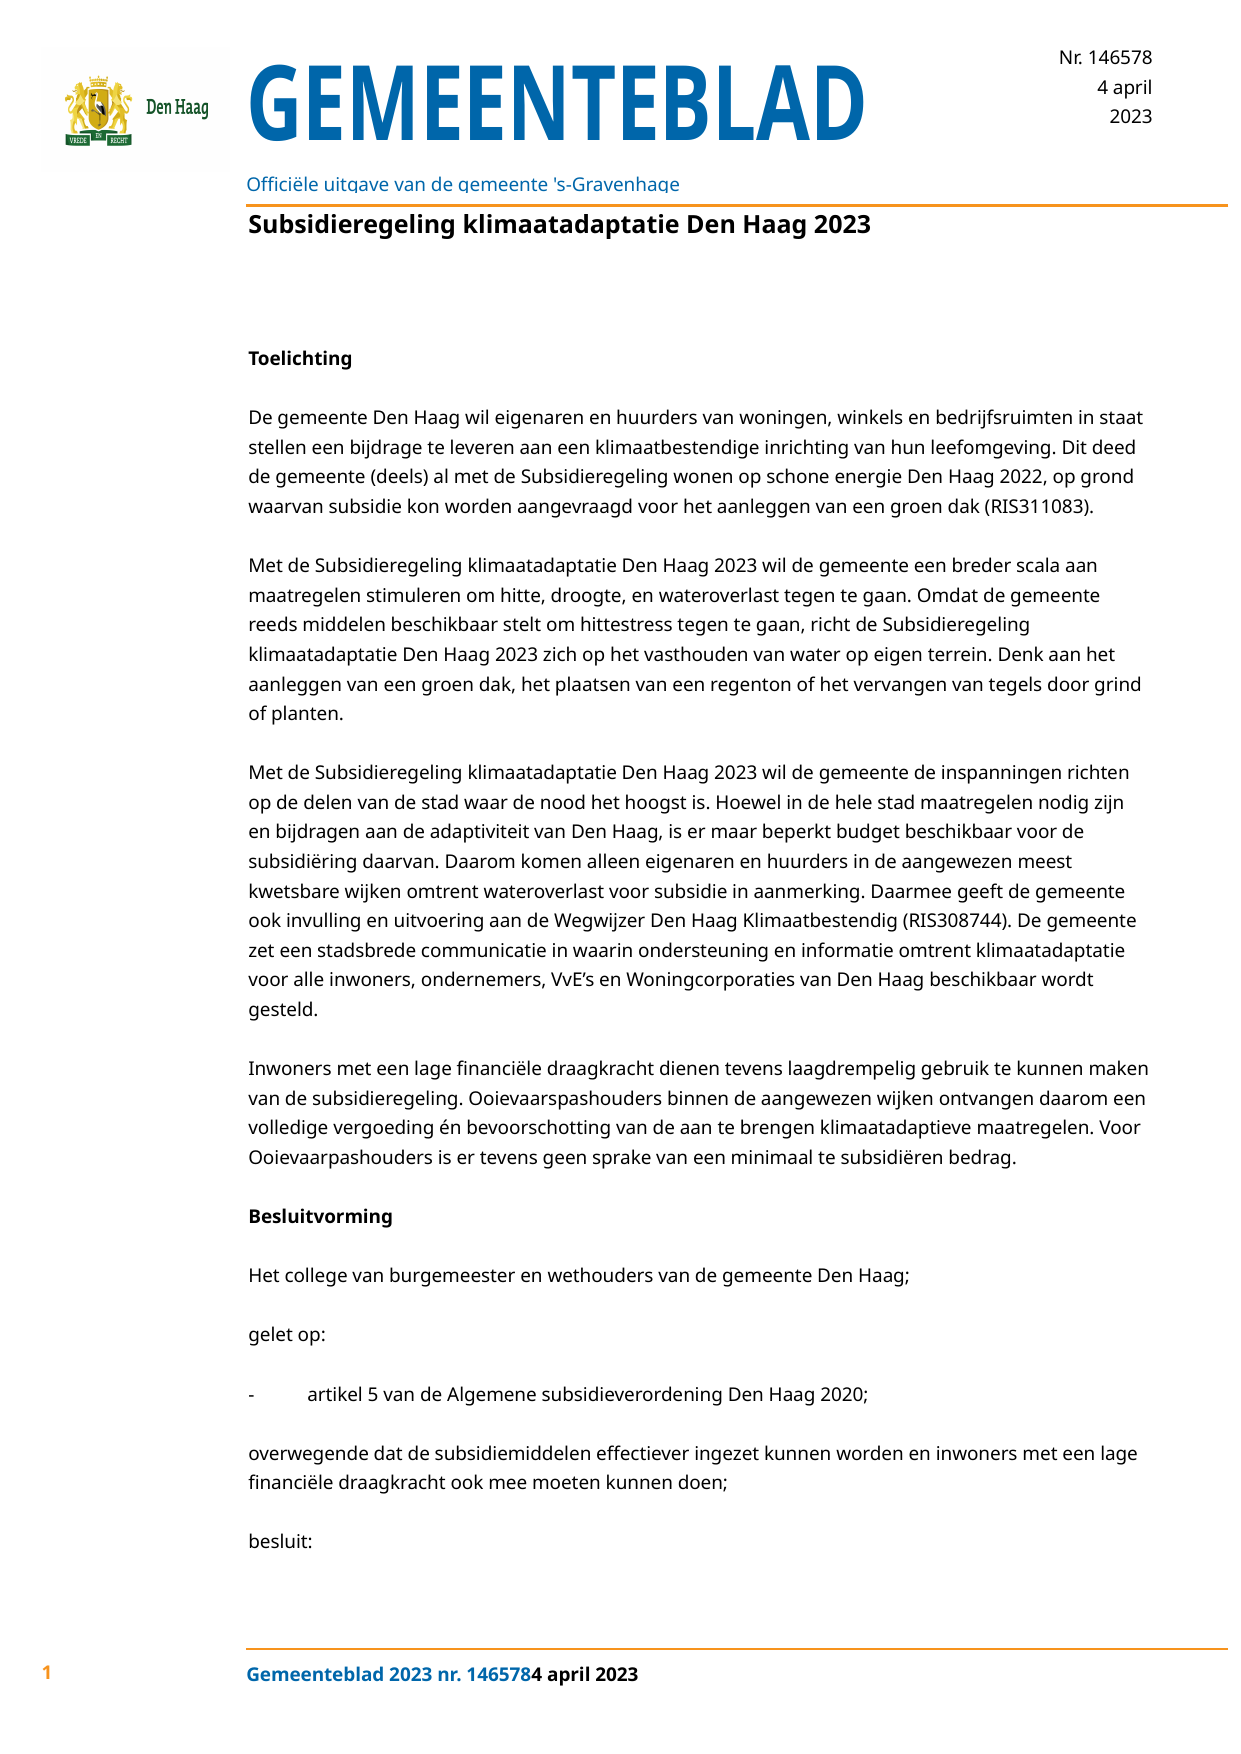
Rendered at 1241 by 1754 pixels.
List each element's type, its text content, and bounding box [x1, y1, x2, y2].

text De gemeente Den Haag wil eigenaren en huurders van woningen, winkels en bedrijfsruimten in staat stellen een bijdrage te leveren aan een klimaatbestendige inrichting van hun leefomgeving. Dit deed de gemeente (deels) al met de Subsidieregeling wonen op schone energie Den Haag 2022, op grond waarvan subsidie kon worden aangevraagd voor het aanleggen van een groen dak (RIS311083). [248, 404, 1152, 519]
picture [41, 47, 231, 172]
text Inwoners met een lage financiële draagkracht dienen tevens laagdrempelig gebruik te kunnen maken van de subsidieregeling. Ooievaarspashouders binnen de aangewezen wijken ontvangen daarom een volledige vergoeding én bevoorschotting van de aan te brengen klimaatadaptieve maatregelen. Voor Ooievaarpashouders is er tevens geen sprake van een minimaal te subsidiëren bedrag. [248, 1055, 1152, 1170]
text Met de Subsidieregeling klimaatadaptatie Den Haag 2023 wil de gemeente de inspanningen richten op de delen van de stad waar de nood het hoogst is. Hoewel in de hele stad maatregelen nodig zijn en bijdragen aan de adaptiviteit van Den Haag, is er maar beperkt budget beschikbaar voor de subsidiëring daarvan. Daarom komen alleen eigenaren en huurders in de aangewezen meest kwetsbare wijken omtrent wateroverlast voor subsidie in aanmerking. Daarmee geeft de gemeente ook invulling en uitvoering aan de Wegwijzer Den Haag Klimaatbestendig (RIS308744). De gemeente zet een stadsbrede communicatie in waarin ondersteuning en informatie omtrent klimaatadaptatie voor alle inwoners, ondernemers, VvE’s en Woningcorporaties van Den Haag beschikbaar wordt gesteld. [248, 759, 1152, 1022]
text Met de Subsidieregeling klimaatadaptatie Den Haag 2023 wil de gemeente een breder scala aan maatregelen stimuleren om hitte, droogte, en wateroverlast tegen te gaan. Omdat de gemeente reeds middelen beschikbaar stelt om hittestress tegen te gaan, richt de Subsidieregeling klimaatadaptatie Den Haag 2023 zich op het vasthouden van water op eigen terrein. Denk aan het aanleggen van een groen dak, het plaatsen van een regenton of het vervangen van tegels door grind of planten. [248, 552, 1152, 726]
text besluit: [248, 1529, 1152, 1554]
text Het college van burgemeester en wethouders van de gemeente Den Haag; [248, 1262, 1152, 1288]
text Toelichting [248, 345, 1152, 371]
list artikel 5 van de Algemene subsidieverordening Den Haag 2020; [248, 1381, 1152, 1406]
text overwegende dat de subsidiemiddelen effectiever ingezet kunnen worden en inwoners met een lage financiële draagkracht ook mee moeten kunnen doen; [248, 1440, 1152, 1495]
text Besluitvorming [248, 1203, 1152, 1229]
text gelet op: [248, 1322, 1152, 1347]
text Subsidieregeling klimaatadaptatie Den Haag 2023 [248, 207, 1152, 241]
